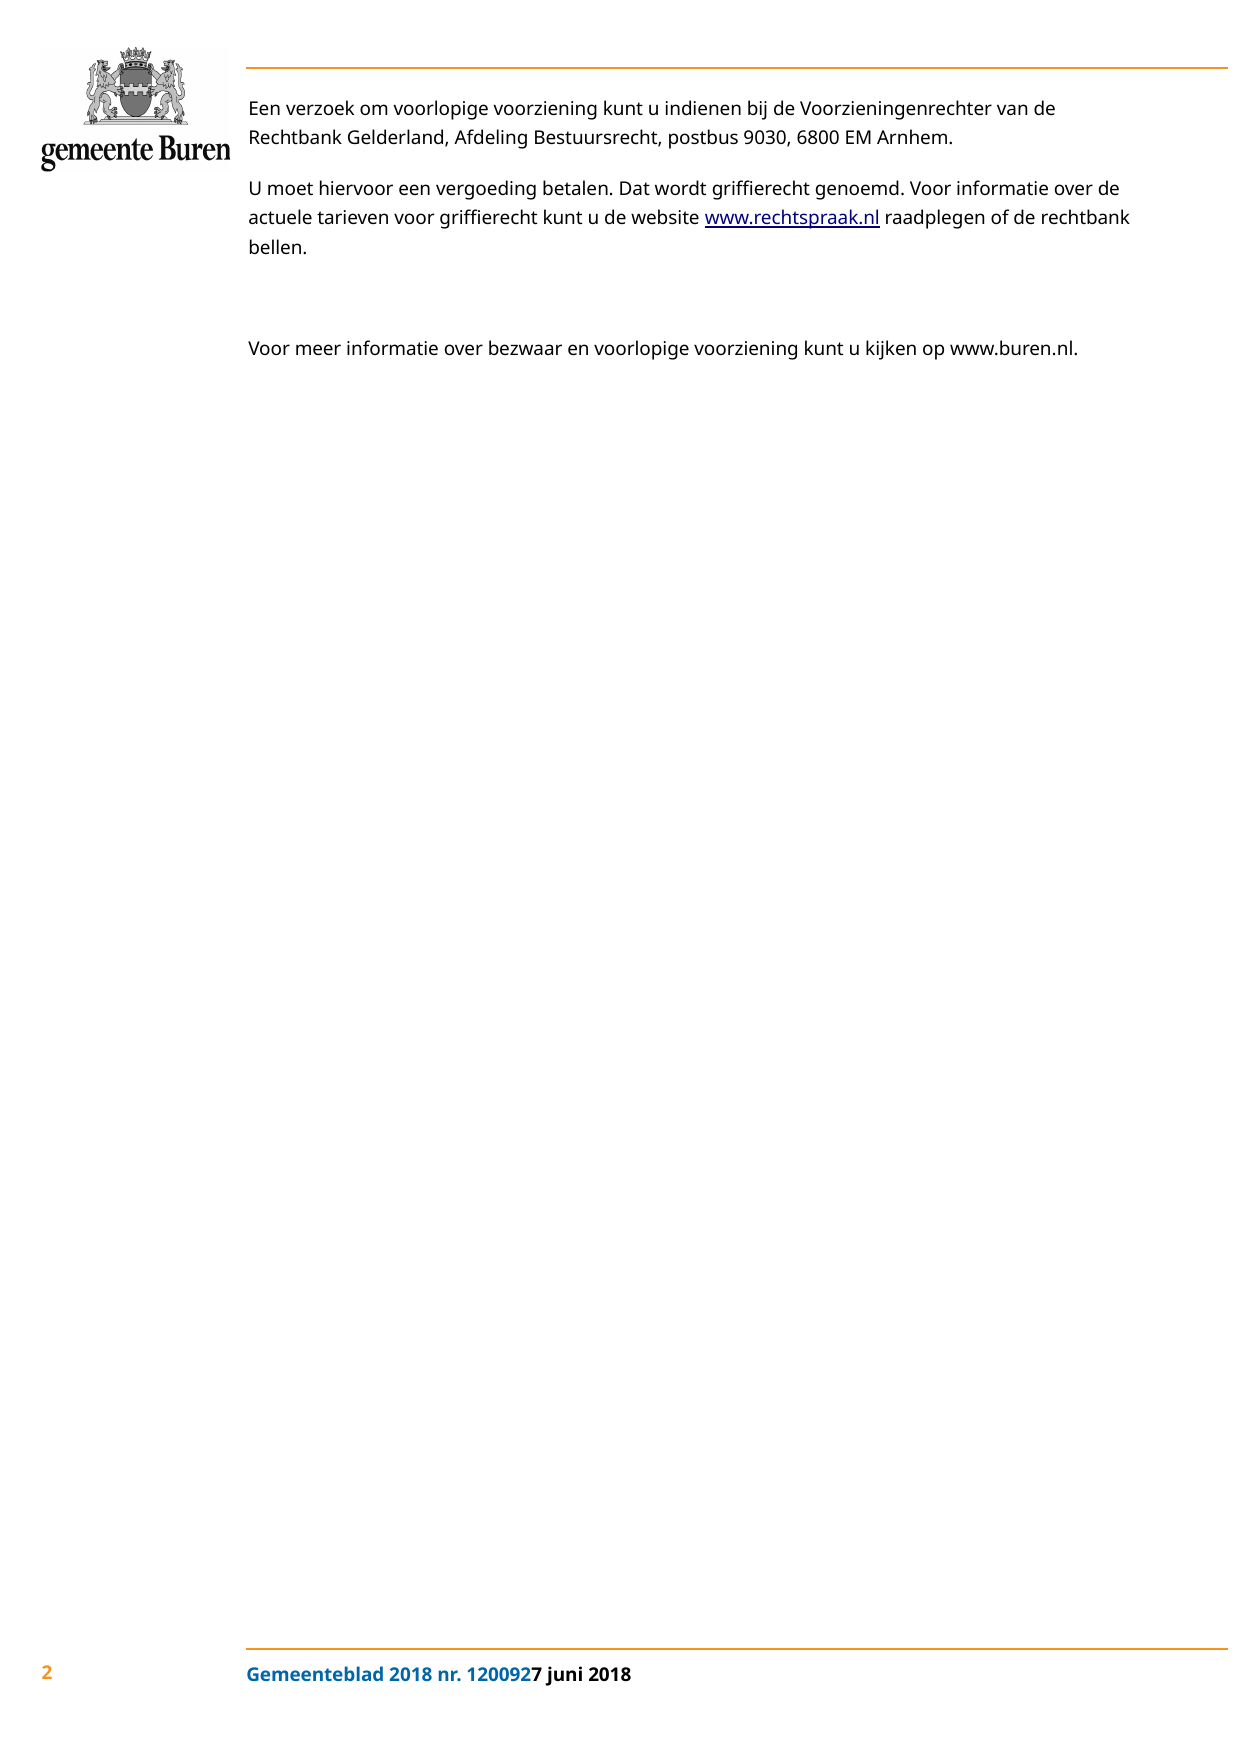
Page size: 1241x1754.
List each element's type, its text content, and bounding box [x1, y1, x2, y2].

picture [41, 47, 231, 172]
text Een verzoek om voorlopige voorziening kunt u indienen bij de Voorzieningenrechter van de Rechtbank Gelderland, Afdeling Bestuursrecht, postbus 9030, 6800 EM Arnhem. [248, 95, 1152, 150]
text U moet hiervoor een vergoeding betalen. Dat wordt griffierecht genoemd. Voor informatie over de actuele tarieven voor griffierecht kunt u de website www.rechtspraak.nl raadplegen of de rechtbank bellen. [248, 175, 1152, 260]
text Voor meer informatie over bezwaar en voorlopige voorziening kunt u kijken op www.buren.nl. [248, 335, 1152, 361]
